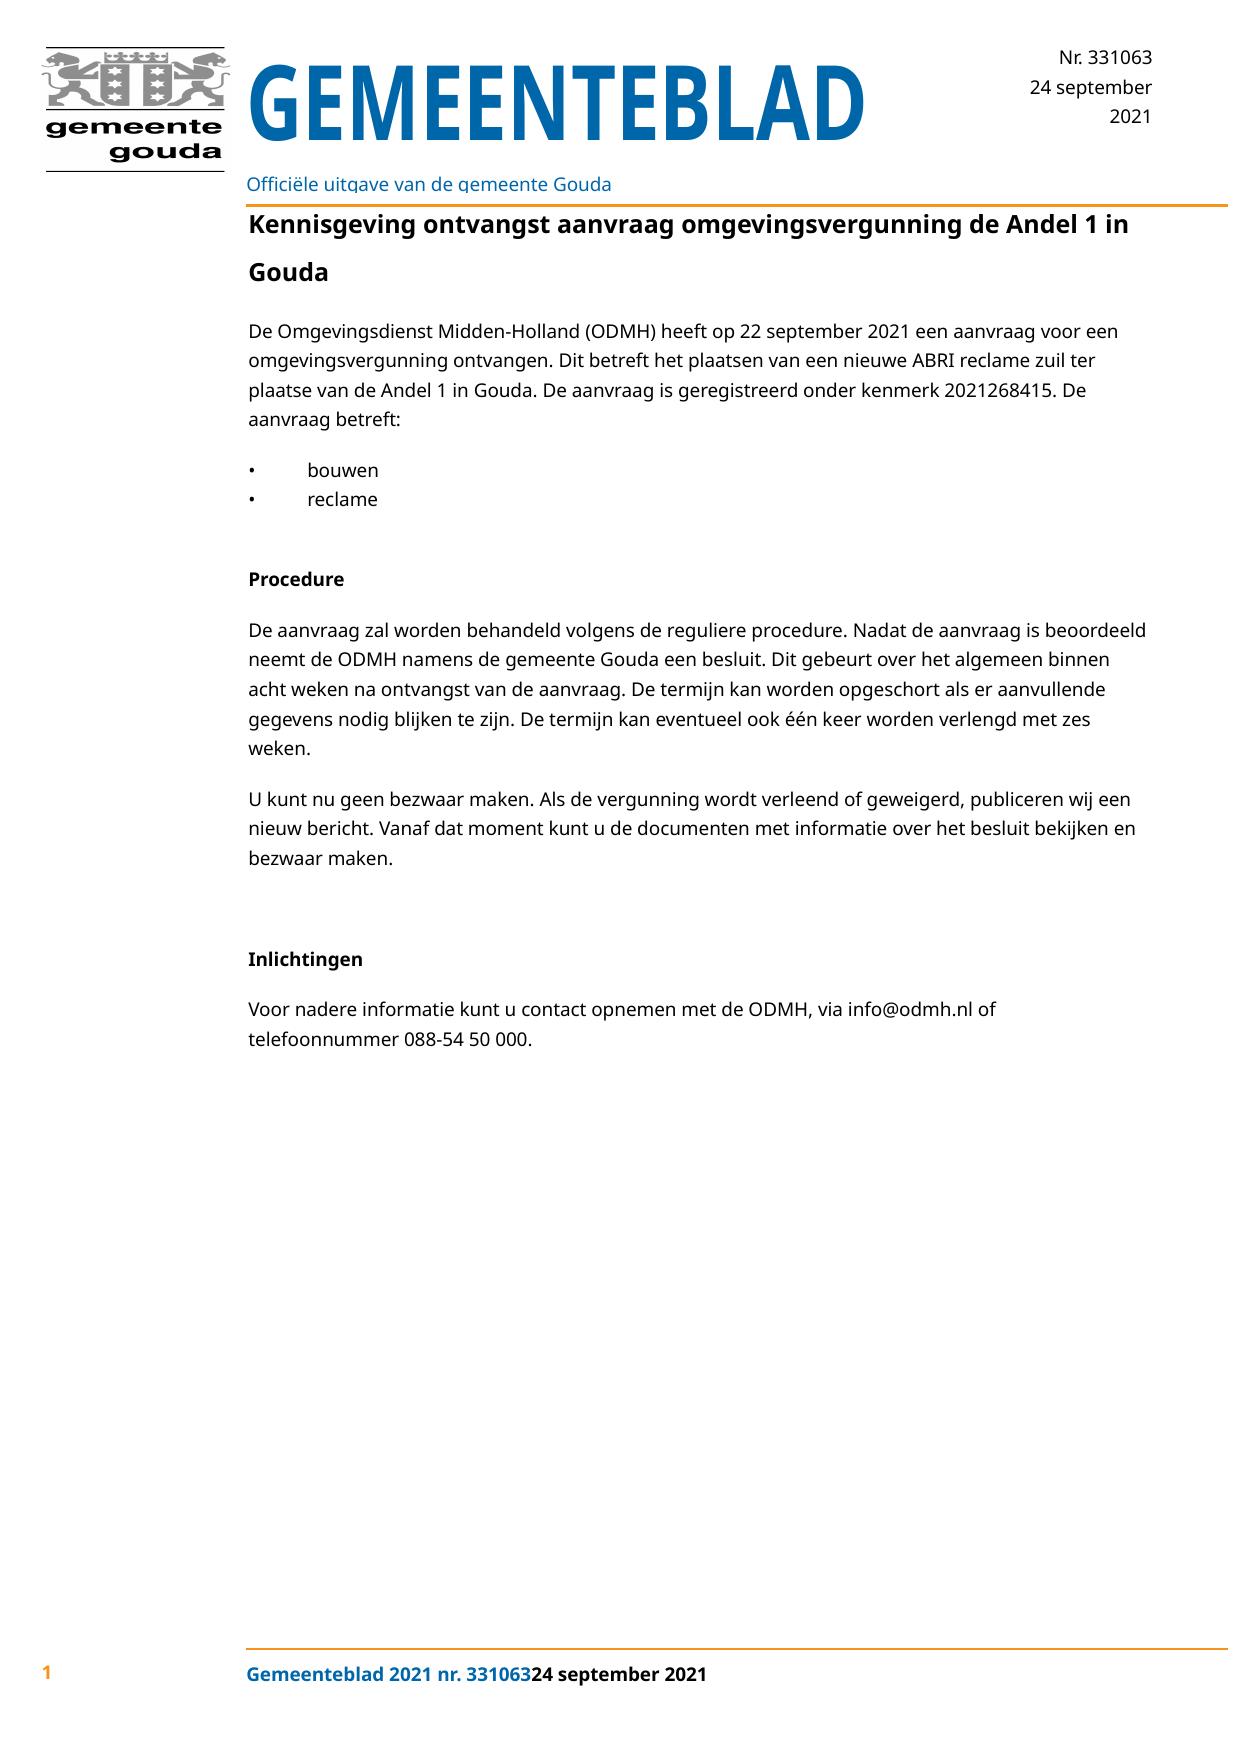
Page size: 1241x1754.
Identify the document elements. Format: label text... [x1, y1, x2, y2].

text Inlichtingen [248, 946, 1152, 972]
list bouwen [248, 457, 1152, 483]
list reclame [248, 487, 1152, 512]
picture [41, 47, 231, 172]
text U kunt nu geen bezwaar maken. Als de vergunning wordt verleend of geweigerd, publiceren wij een nieuw bericht. Vanaf dat moment kunt u de documenten met informatie over het besluit bekijken en bezwaar maken. [248, 786, 1152, 871]
text Voor nadere informatie kunt u contact opnemen met de ODMH, via info@odmh.nl of telefoonnummer 088-54 50 000. [248, 996, 1152, 1052]
text De aanvraag zal worden behandeld volgens de reguliere procedure. Nadat de aanvraag is beoordeeld neemt de ODMH namens de gemeente Gouda een besluit. Dit gebeurt over het algemeen binnen acht weken na ontvangst van de aanvraag. De termijn kan worden opgeschort als er aanvullende gegevens nodig blijken te zijn. De termijn kan eventueel ook één keer worden verlengd met zes weken. [248, 617, 1152, 761]
text Procedure [248, 567, 1152, 592]
text Kennisgeving ontvangst aanvraag omgevingsvergunning de Andel 1 in Gouda [248, 207, 1152, 288]
text De Omgevingsdienst Midden-Holland (ODMH) heeft op 22 september 2021 een aanvraag voor een omgevingsvergunning ontvangen. Dit betreft het plaatsen van een nieuwe ABRI reclame zuil ter plaatse van de Andel 1 in Gouda. De aanvraag is geregistreerd onder kenmerk 2021268415. De aanvraag betreft: [248, 318, 1152, 432]
